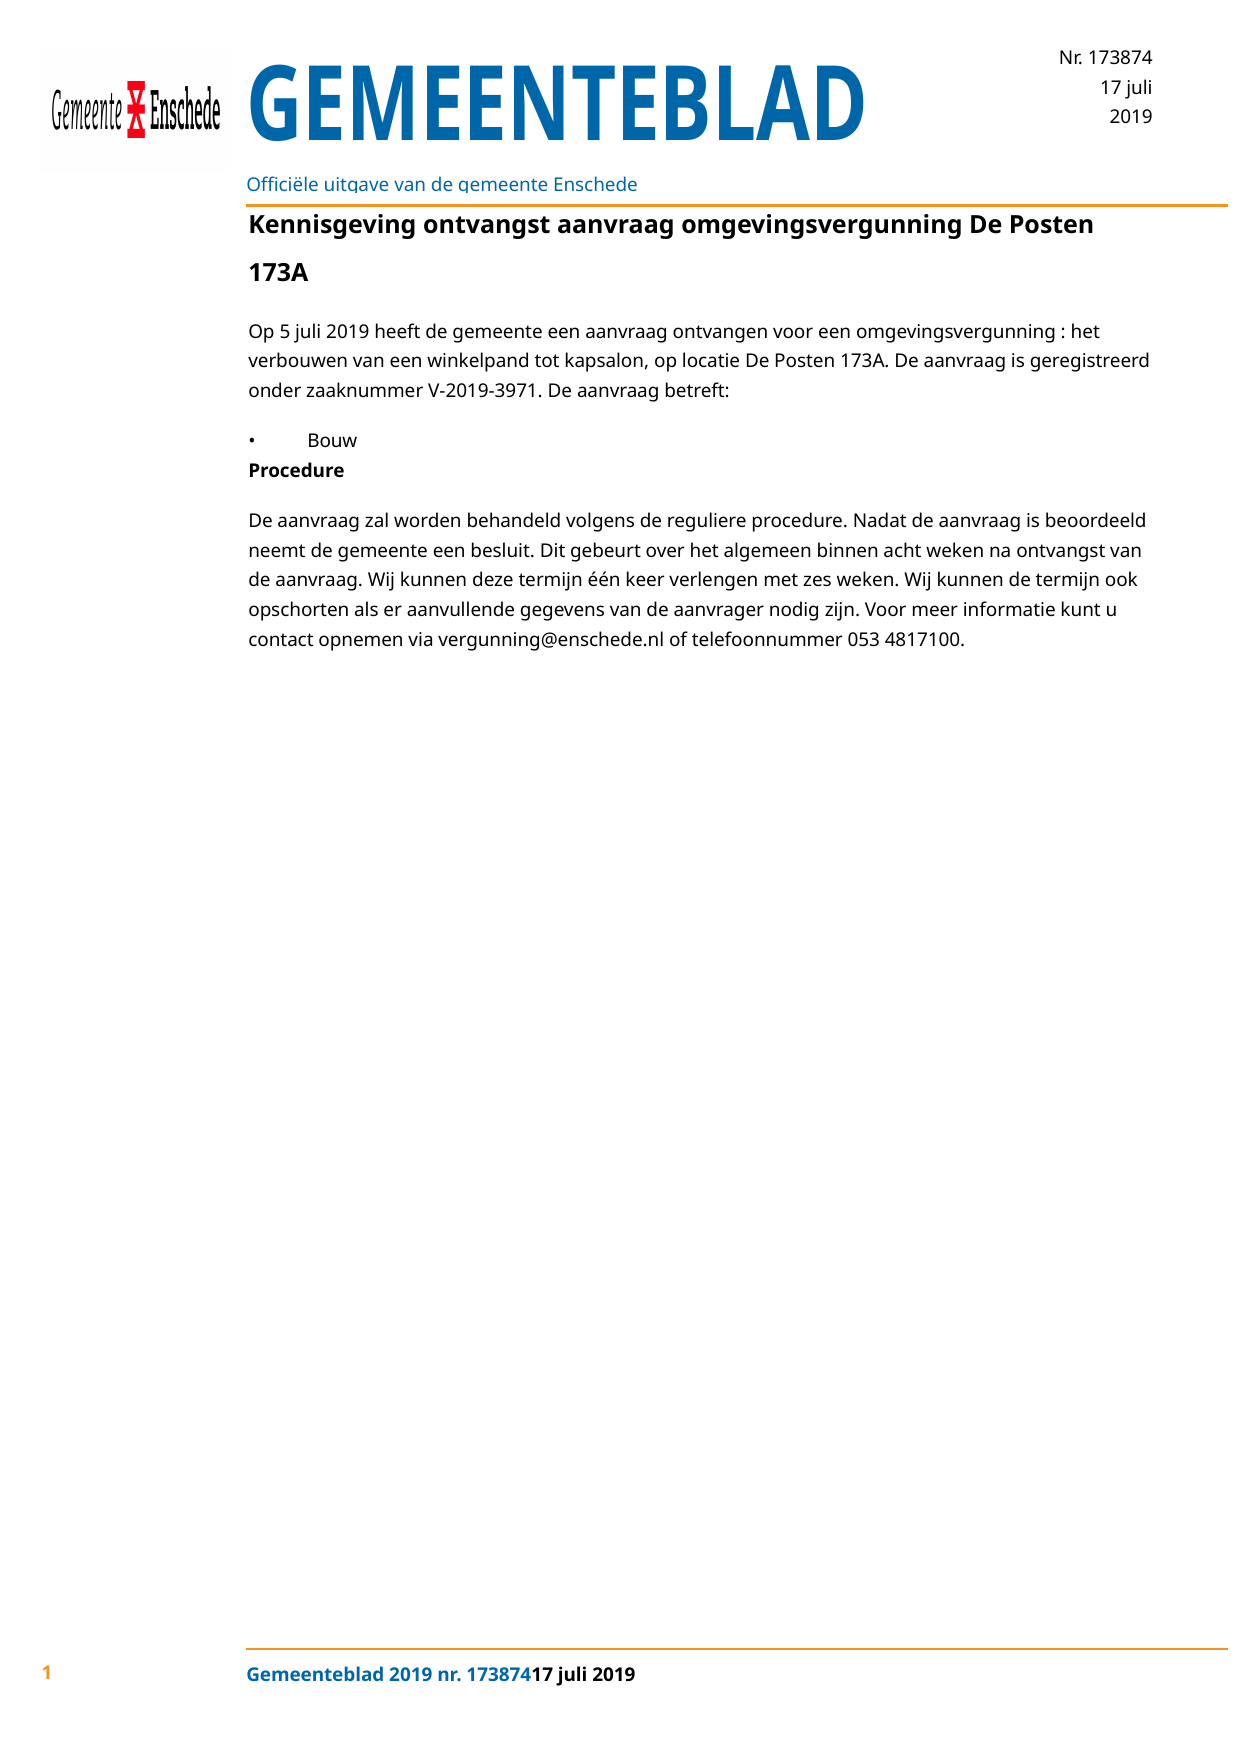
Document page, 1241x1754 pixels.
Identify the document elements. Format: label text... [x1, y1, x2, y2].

picture [41, 47, 231, 172]
text De aanvraag zal worden behandeld volgens de reguliere procedure. Nadat de aanvraag is beoordeeld neemt de gemeente een besluit. Dit gebeurt over het algemeen binnen acht weken na ontvangst van de aanvraag. Wij kunnen deze termijn één keer verlengen met zes weken. Wij kunnen de termijn ook opschorten als er aanvullende gegevens van de aanvrager nodig zijn. Voor meer informatie kunt u contact opnemen via vergunning@enschede.nl of telefoonnummer 053 4817100. [248, 507, 1152, 652]
text Procedure [248, 457, 1152, 483]
text Op 5 juli 2019 heeft de gemeente een aanvraag ontvangen voor een omgevingsvergunning : het verbouwen van een winkelpand tot kapsalon, op locatie De Posten 173A. De aanvraag is geregistreerd onder zaaknummer V-2019-3971. De aanvraag betreft: [248, 318, 1152, 403]
text Kennisgeving ontvangst aanvraag omgevingsvergunning De Posten 173A [248, 207, 1152, 288]
list Bouw [248, 427, 1152, 453]
